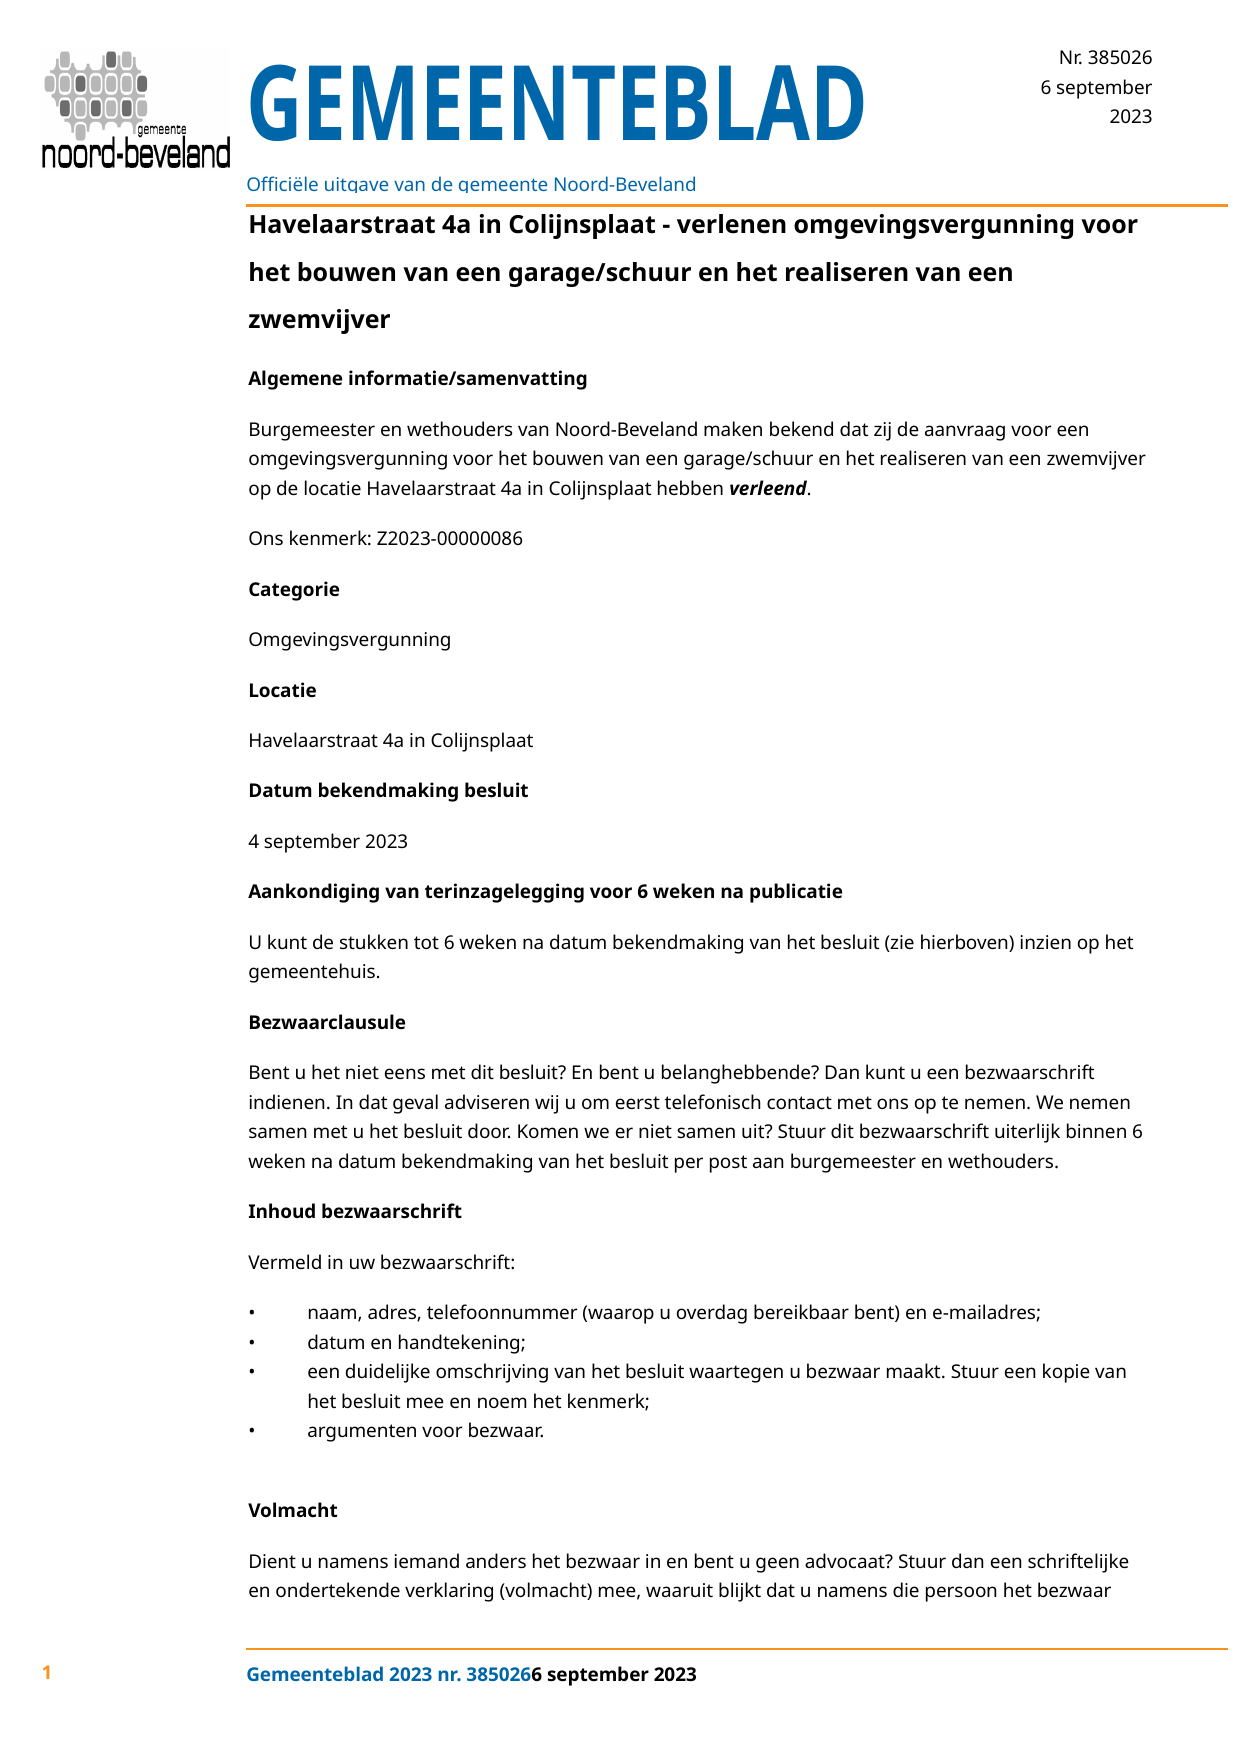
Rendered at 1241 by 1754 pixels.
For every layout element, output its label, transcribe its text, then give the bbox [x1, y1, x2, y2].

list een duidelijke omschrijving van het besluit waartegen u bezwaar maakt. Stuur een kopie van het besluit mee en noem het kenmerk; [248, 1358, 1152, 1414]
text 4 september 2023 [248, 828, 1152, 854]
text Bent u het niet eens met dit besluit? En bent u belanghebbende? Dan kunt u een bezwaarschrift indienen. In dat geval adviseren wij u om eerst telefonisch contact met ons op te nemen. We nemen samen met u het besluit door. Komen we er niet samen uit? Stuur dit bezwaarschrift uiterlijk binnen 6 weken na datum bekendmaking van het besluit per post aan burgemeester en wethouders. [248, 1059, 1152, 1174]
list datum en handtekening; [248, 1329, 1152, 1354]
text Burgemeester en wethouders van Noord-Beveland maken bekend dat zij de aanvraag voor een omgevingsvergunning voor het bouwen van een garage/schuur en het realiseren van een zwemvijver op de locatie Havelaarstraat 4a in Colijnsplaat hebben verleend. [248, 416, 1152, 501]
text Aankondiging van terinzagelegging voor 6 weken na publicatie [248, 878, 1152, 904]
text Categorie [248, 576, 1152, 602]
text Locatie [248, 677, 1152, 702]
text Volmacht [248, 1498, 1152, 1523]
text Datum bekendmaking besluit [248, 778, 1152, 803]
picture [41, 47, 231, 172]
text Dient u namens iemand anders het bezwaar in en bent u geen advocaat? Stuur dan een schriftelijke en ondertekende verklaring (volmacht) mee, waaruit blijkt dat u namens die persoon het bezwaar [248, 1548, 1152, 1603]
text Omgevingsvergunning [248, 626, 1152, 652]
text U kunt de stukken tot 6 weken na datum bekendmaking van het besluit (zie hierboven) inzien op het gemeentehuis. [248, 929, 1152, 984]
text Bezwaarclausule [248, 1009, 1152, 1034]
text Havelaarstraat 4a in Colijnsplaat [248, 727, 1152, 753]
text Havelaarstraat 4a in Colijnsplaat - verlenen omgevingsvergunning voor het bouwen van een garage/schuur en het realiseren van een zwemvijver [248, 207, 1152, 336]
text Ons kenmerk: Z2023-00000086 [248, 526, 1152, 551]
text Vermeld in uw bezwaarschrift: [248, 1249, 1152, 1274]
list naam, adres, telefoonnummer (waarop u overdag bereikbaar bent) en e-mailadres; [248, 1299, 1152, 1325]
list argumenten voor bezwaar. [248, 1418, 1152, 1443]
text Algemene informatie/samenvatting [248, 366, 1152, 391]
text Inhoud bezwaarschrift [248, 1198, 1152, 1224]
